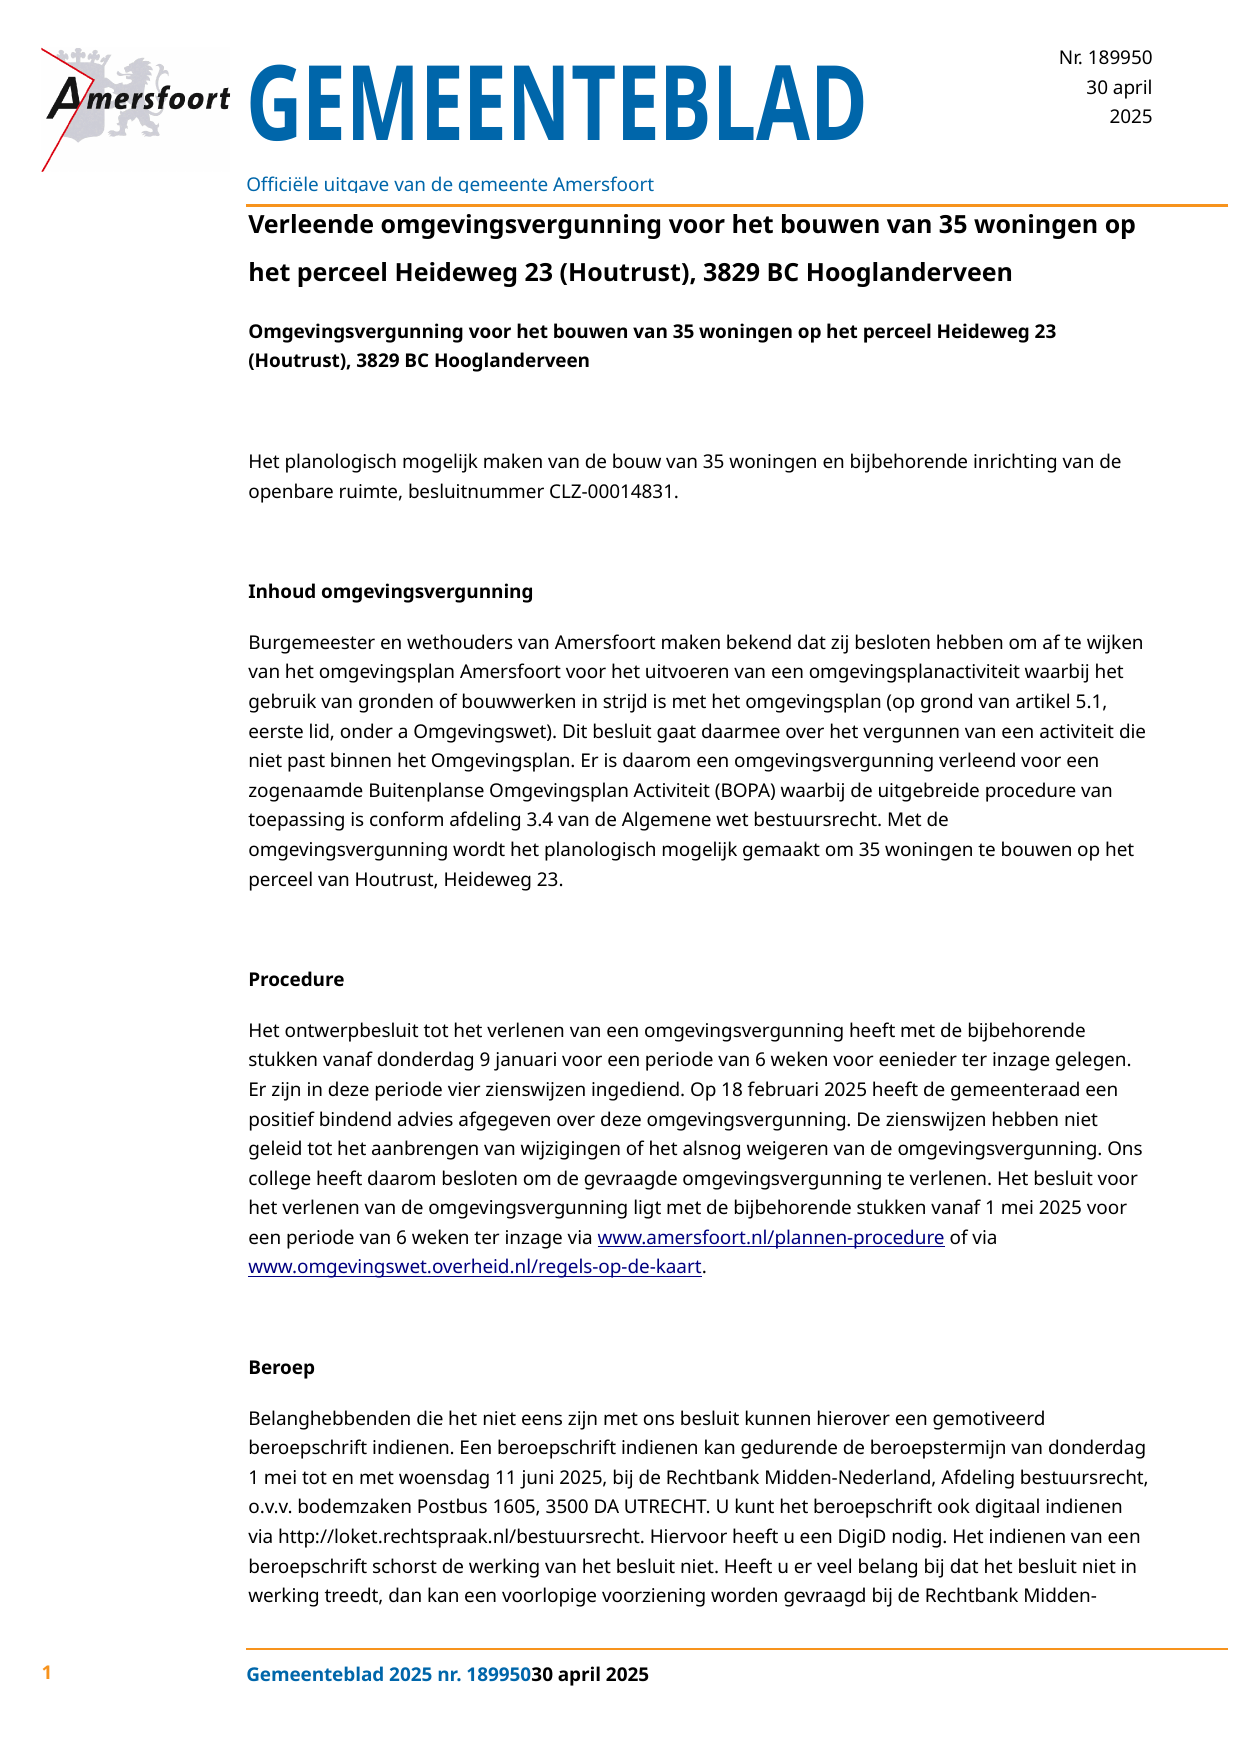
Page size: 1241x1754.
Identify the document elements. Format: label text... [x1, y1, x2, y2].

text Omgevingsvergunning voor het bouwen van 35 woningen op het perceel Heideweg 23 (Houtrust), 3829 BC Hooglanderveen [248, 318, 1152, 373]
text Het planologisch mogelijk maken van de bouw van 35 woningen en bijbehorende inrichting van de openbare ruimte, besluitnummer CLZ-00014831. [248, 448, 1152, 504]
text Het ontwerpbesluit tot het verlenen van een omgevingsvergunning heeft met de bijbehorende stukken vanaf donderdag 9 januari voor een periode van 6 weken voor eenieder ter inzage gelegen. Er zijn in deze periode vier zienswijzen ingediend. Op 18 februari 2025 heeft de gemeenteraad een positief bindend advies afgegeven over deze omgevingsvergunning. De zienswijzen hebben niet geleid tot het aanbrengen van wijzigingen of het alsnog weigeren van de omgevingsvergunning. Ons college heeft daarom besloten om de gevraagde omgevingsvergunning te verlenen. Het besluit voor het verlenen van de omgevingsvergunning ligt met de bijbehorende stukken vanaf 1 mei 2025 voor een periode van 6 weken ter inzage via www.amersfoort.nl/plannen-procedure of via www.omgevingswet.overheid.nl/regels-op-de-kaart. [248, 1017, 1152, 1279]
text Inhoud omgevingsvergunning [248, 579, 1152, 604]
text Belanghebbenden die het niet eens zijn met ons besluit kunnen hierover een gemotiveerd beroepschrift indienen. Een beroepschrift indienen kan gedurende de beroepstermijn van donderdag 1 mei tot en met woensdag 11 juni 2025, bij de Rechtbank Midden-Nederland, Afdeling bestuursrecht, o.v.v. bodemzaken Postbus 1605, 3500 DA UTRECHT. U kunt het beroepschrift ook digitaal indienen via http://loket.rechtspraak.nl/bestuursrecht. Hiervoor heeft u een DigiD nodig. Het indienen van een beroepschrift schorst de werking van het besluit niet. Heeft u er veel belang bij dat het besluit niet in werking treedt, dan kan een voorlopige voorziening worden gevraagd bij de Rechtbank Midden- [248, 1405, 1152, 1608]
text Burgemeester en wethouders van Amersfoort maken bekend dat zij besloten hebben om af te wijken van het omgevingsplan Amersfoort voor het uitvoeren van een omgevingsplanactiviteit waarbij het gebruik van gronden of bouwwerken in strijd is met het omgevingsplan (op grond van artikel 5.1, eerste lid, onder a Omgevingswet). Dit besluit gaat daarmee over het vergunnen van een activiteit die niet past binnen het Omgevingsplan. Er is daarom een omgevingsvergunning verleend voor een zogenaamde Buitenplanse Omgevingsplan Activiteit (BOPA) waarbij de uitgebreide procedure van toepassing is conform afdeling 3.4 van de Algemene wet bestuursrecht. Met de omgevingsvergunning wordt het planologisch mogelijk gemaakt om 35 woningen te bouwen op het perceel van Houtrust, Heideweg 23. [248, 629, 1152, 892]
text Procedure [248, 967, 1152, 992]
picture [41, 47, 231, 172]
text Beroep [248, 1354, 1152, 1380]
text Verleende omgevingsvergunning voor het bouwen van 35 woningen op het perceel Heideweg 23 (Houtrust), 3829 BC Hooglanderveen [248, 207, 1152, 288]
